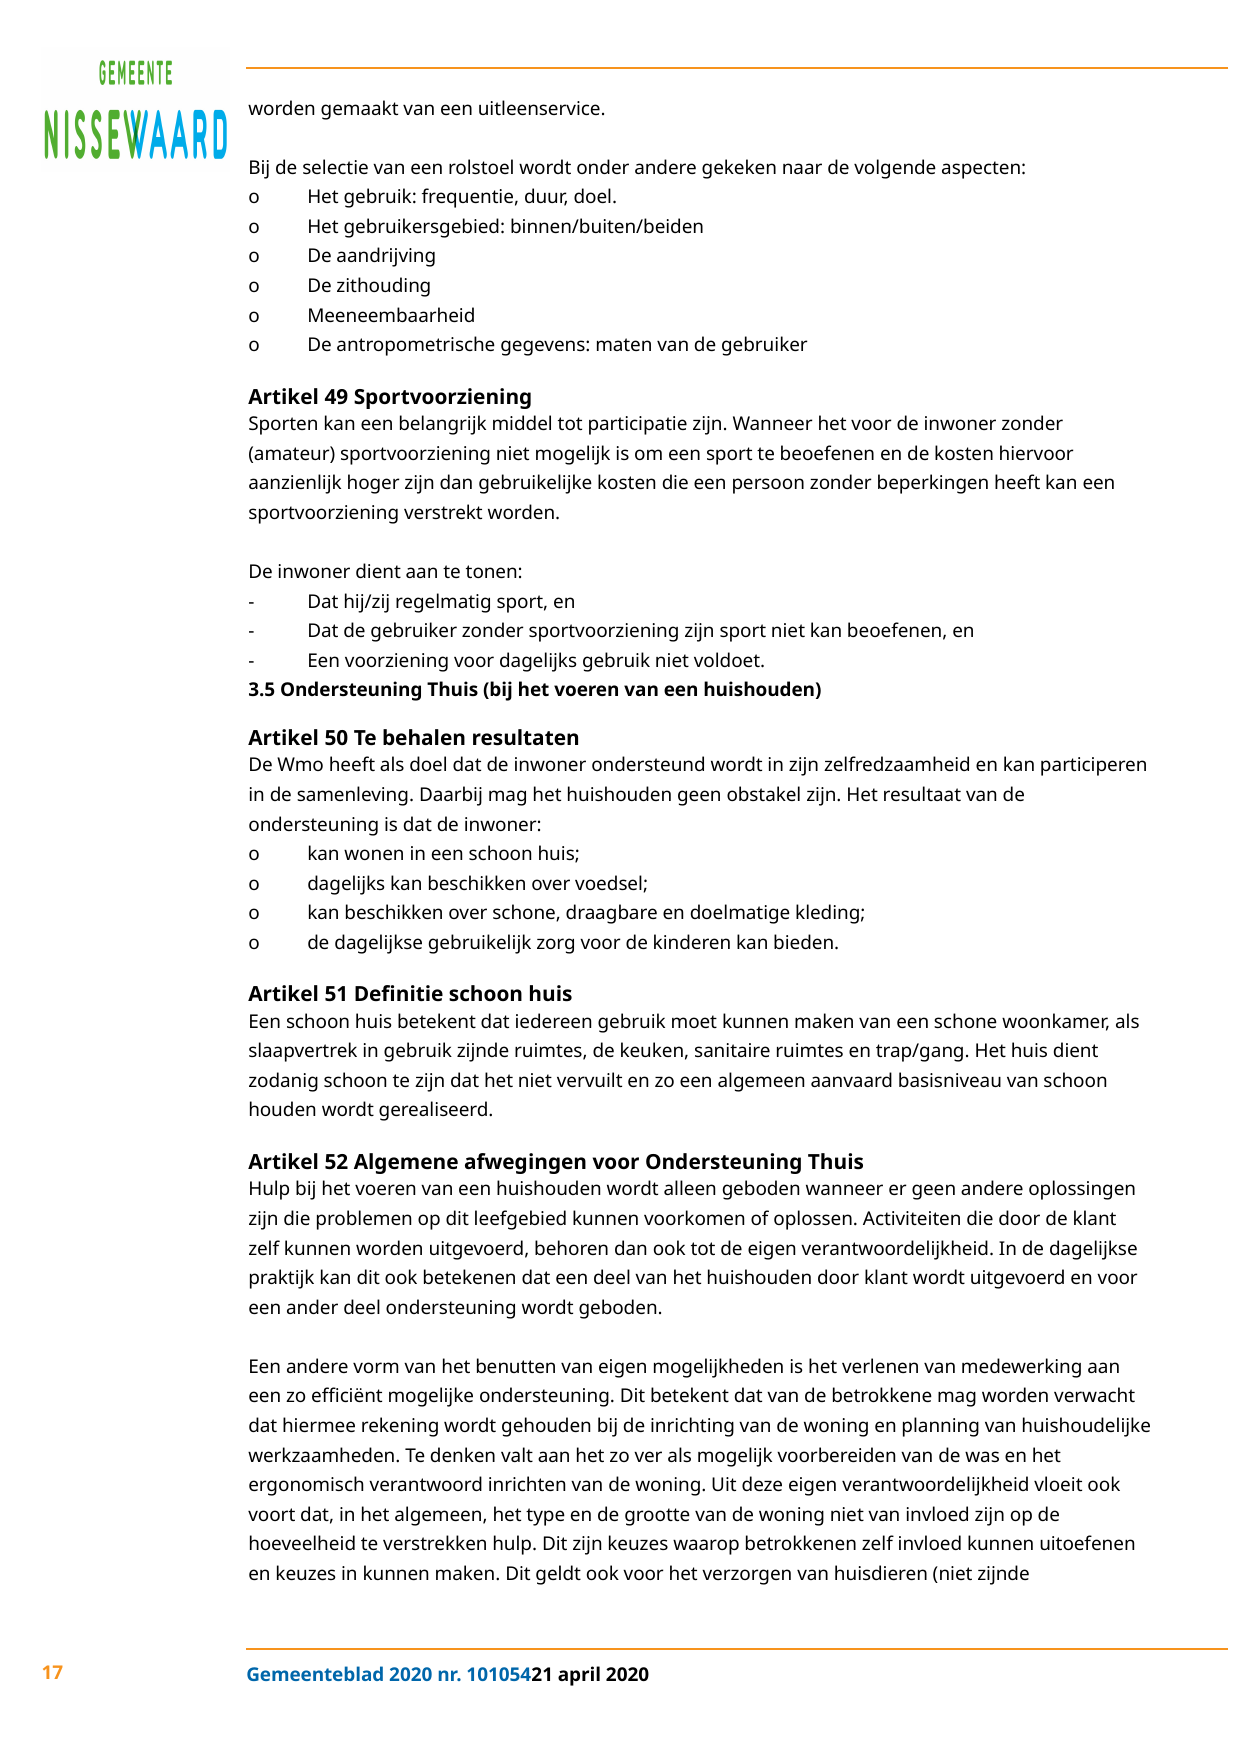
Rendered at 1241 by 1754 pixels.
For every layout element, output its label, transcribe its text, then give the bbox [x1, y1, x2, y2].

list Dat hij/zij regelmatig sport, en [248, 588, 1152, 613]
list De zithouding [248, 272, 1152, 298]
list De aandrijving [248, 243, 1152, 268]
text Een schoon huis betekent dat iedereen gebruik moet kunnen maken van een schone woonkamer, als slaapvertrek in gebruik zijnde ruimtes, de keuken, sanitaire ruimtes en trap/gang. Het huis dient zodanig schoon te zijn dat het niet vervuilt en zo een algemeen aanvaard basisniveau van schoon houden wordt gerealiseerd. [248, 1008, 1152, 1122]
list kan wonen in een schoon huis; [248, 840, 1152, 866]
list De antropometrische gegevens: maten van de gebruiker [248, 331, 1152, 357]
text Hulp bij het voeren van een huishouden wordt alleen geboden wanneer er geen andere oplossingen zijn die problemen op dit leefgebied kunnen voorkomen of oplossen. Activiteiten die door de klant zelf kunnen worden uitgevoerd, behoren dan ook tot de eigen verantwoordelijkheid. In de dagelijkse praktijk kan dit ook betekenen dat een deel van het huishouden door klant wordt uitgevoerd en voor een ander deel ondersteuning wordt geboden. [248, 1176, 1152, 1319]
text De Wmo heeft als doel dat de inwoner ondersteund wordt in zijn zelfredzaamheid en kan participeren in de samenleving. Daarbij mag het huishouden geen obstakel zijn. Het resultaat van de ondersteuning is dat de inwoner: [248, 752, 1152, 836]
text Artikel 49 Sportvoorziening [248, 382, 1152, 410]
text Sporten kan een belangrijk middel tot participatie zijn. Wanneer het voor de inwoner zonder (amateur) sportvoorziening niet mogelijk is om een sport te beoefenen en de kosten hiervoor aanzienlijk hoger zijn dan gebruikelijke kosten die een persoon zonder beperkingen heeft kan een sportvoorziening verstrekt worden. [248, 410, 1152, 525]
text De inwoner dient aan te tonen: [248, 558, 1152, 584]
list de dagelijkse gebruikelijk zorg voor de kinderen kan bieden. [248, 929, 1152, 955]
text Bij de selectie van een rolstoel wordt onder andere gekeken naar de volgende aspecten: [248, 154, 1152, 180]
list kan beschikken over schone, draagbare en doelmatige kleding; [248, 899, 1152, 925]
list Het gebruik: frequentie, duur, doel. [248, 183, 1152, 209]
list Dat de gebruiker zonder sportvoorziening zijn sport niet kan beoefenen, en [248, 617, 1152, 643]
list Een voorziening voor dagelijks gebruik niet voldoet. [248, 647, 1152, 673]
text Een andere vorm van het benutten van eigen mogelijkheden is het verlenen van medewerking aan een zo efficiënt mogelijke ondersteuning. Dit betekent dat van de betrokkene mag worden verwacht dat hiermee rekening wordt gehouden bij de inrichting van de woning en planning van huishoudelijke werkzaamheden. Te denken valt aan het zo ver als mogelijk voorbereiden van de was en het ergonomisch verantwoord inrichten van de woning. Uit deze eigen verantwoordelijkheid vloeit ook voort dat, in het algemeen, het type en de grootte van de woning niet van invloed zijn op de hoeveelheid te verstrekken hulp. Dit zijn keuzes waarop betrokkenen zelf invloed kunnen uitoefenen en keuzes in kunnen maken. Dit geldt ook voor het verzorgen van huisdieren (niet zijnde [248, 1353, 1152, 1586]
text 3.5 Ondersteuning Thuis (bij het voeren van een huishouden) [248, 677, 1152, 702]
picture [41, 47, 231, 172]
text Artikel 51 Definitie schoon huis [248, 979, 1152, 1008]
list Meeneembaarheid [248, 302, 1152, 328]
list Het gebruikersgebied: binnen/buiten/beiden [248, 213, 1152, 239]
list dagelijks kan beschikken over voedsel; [248, 870, 1152, 896]
text Artikel 50 Te behalen resultaten [248, 723, 1152, 752]
text worden gemaakt van een uitleenservice. [248, 95, 1152, 121]
text Artikel 52 Algemene afwegingen voor Ondersteuning Thuis [248, 1147, 1152, 1176]
